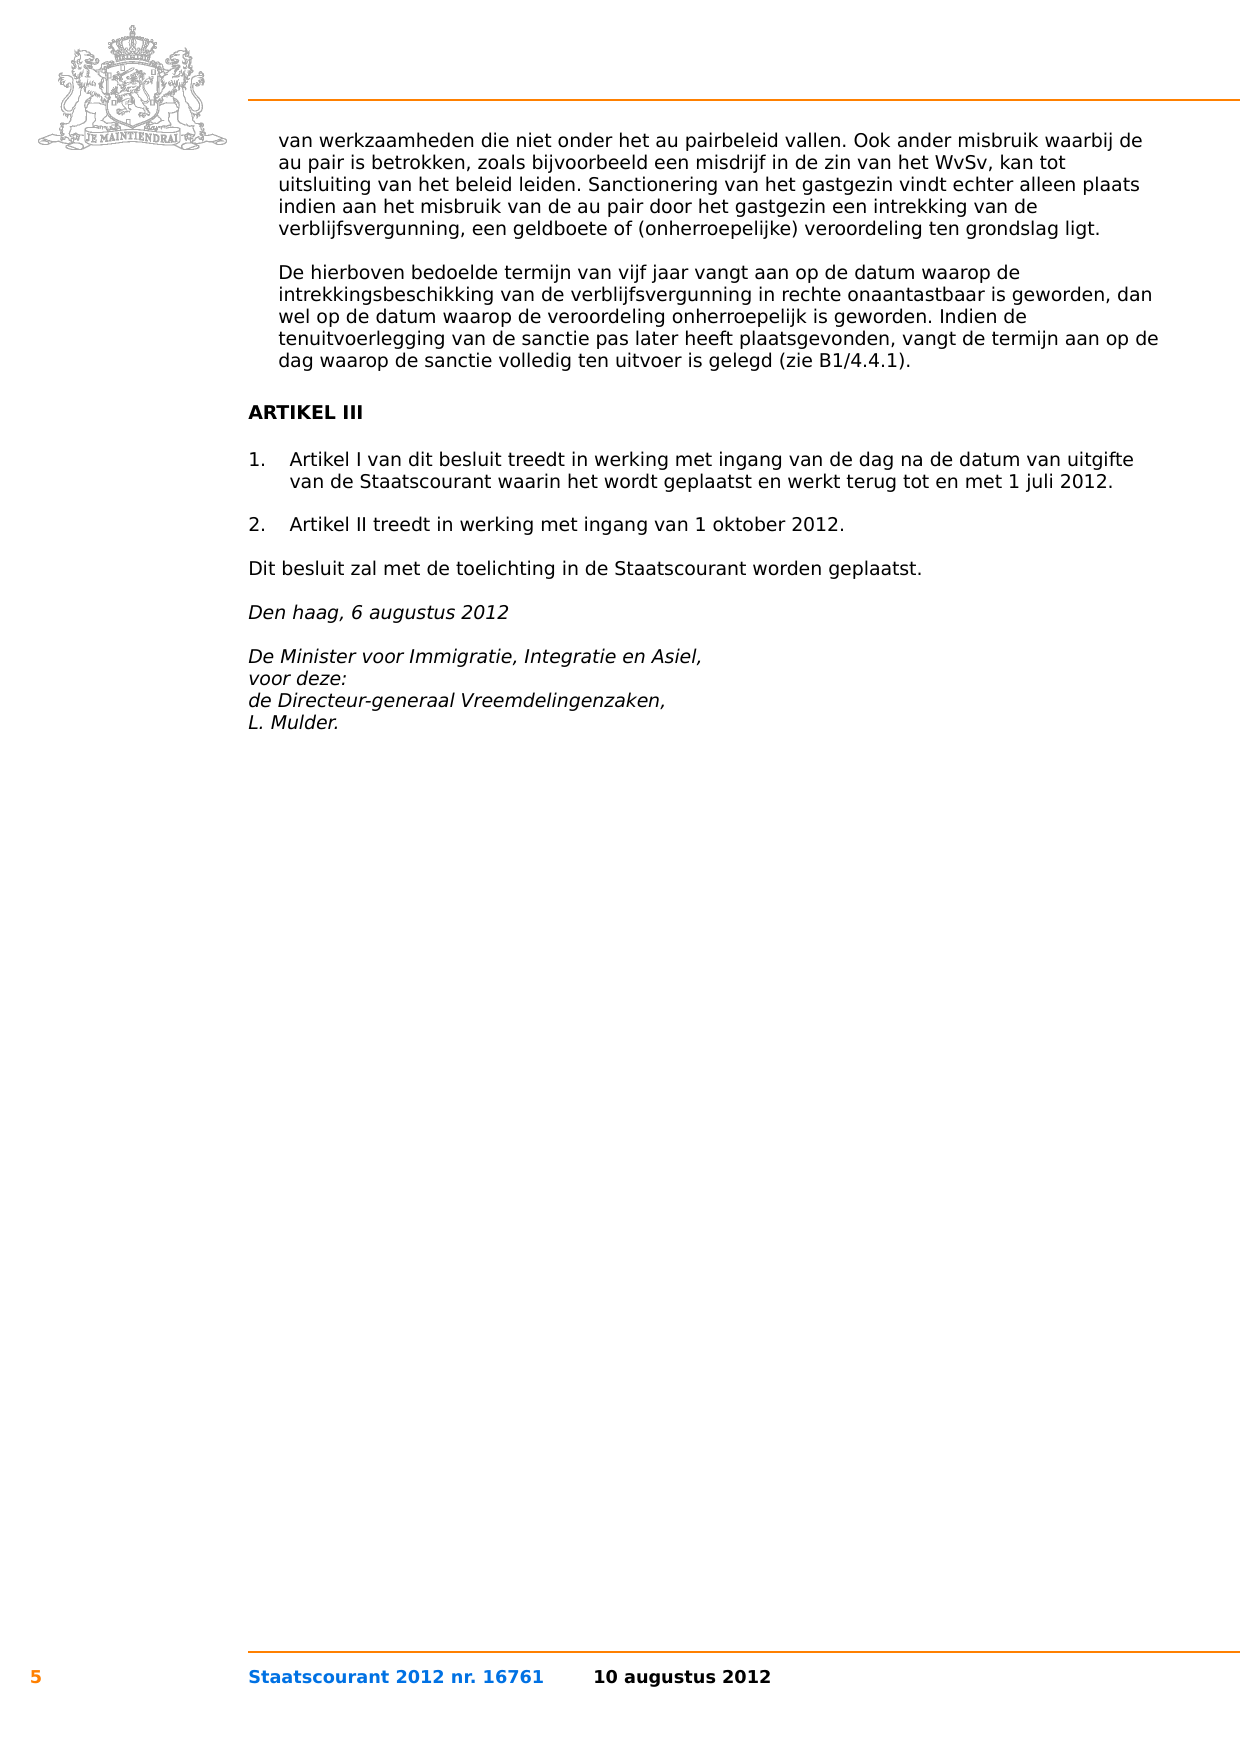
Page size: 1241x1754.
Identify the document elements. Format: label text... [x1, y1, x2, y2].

text 1. Artikel I van dit besluit treedt in werking met ingang van de dag na de datum van uitgifte van de Staatscourant waarin het wordt geplaatst en werkt terug tot en met 1 juli 2012. [248, 448, 1163, 492]
subtitle ARTIKEL III [248, 402, 1163, 423]
text van werkzaamheden die niet onder het au pairbeleid vallen. Ook ander misbruik waarbij de au pair is betrokken, zoals bijvoorbeeld een misdrijf in de zin van het WvSv, kan tot uitsluiting van het beleid leiden. Sanctionering van het gastgezin vindt echter alleen plaats indien aan het misbruik van de au pair door het gastgezin een intrekking van de verblijfsvergunning, een geldboete of (onherroepelijke) veroordeling ten grondslag ligt. [278, 130, 1163, 240]
text Den haag, 6 augustus 2012 [248, 602, 1163, 624]
text De Minister voor Immigratie, Integratie en Asiel, voor deze: de Directeur-generaal Vreemdelingenzaken, L. Mulder. [248, 646, 1163, 734]
text Dit besluit zal met de toelichting in de Staatscourant worden geplaatst. [248, 558, 1163, 580]
text De hierboven bedoelde termijn van vijf jaar vangt aan op de datum waarop de intrekkingsbeschikking van de verblijfsvergunning in rechte onaantastbaar is geworden, dan wel op de datum waarop de veroordeling onherroepelijk is geworden. Indien de tenuitvoerlegging van de sanctie pas later heeft plaatsgevonden, vangt de termijn aan op de dag waarop de sanctie volledig ten uitvoer is gelegd (zie B1/4.4.1). [278, 262, 1163, 372]
text 2. Artikel II treedt in werking met ingang van 1 oktober 2012. [248, 514, 1163, 536]
picture [38, 25, 227, 150]
